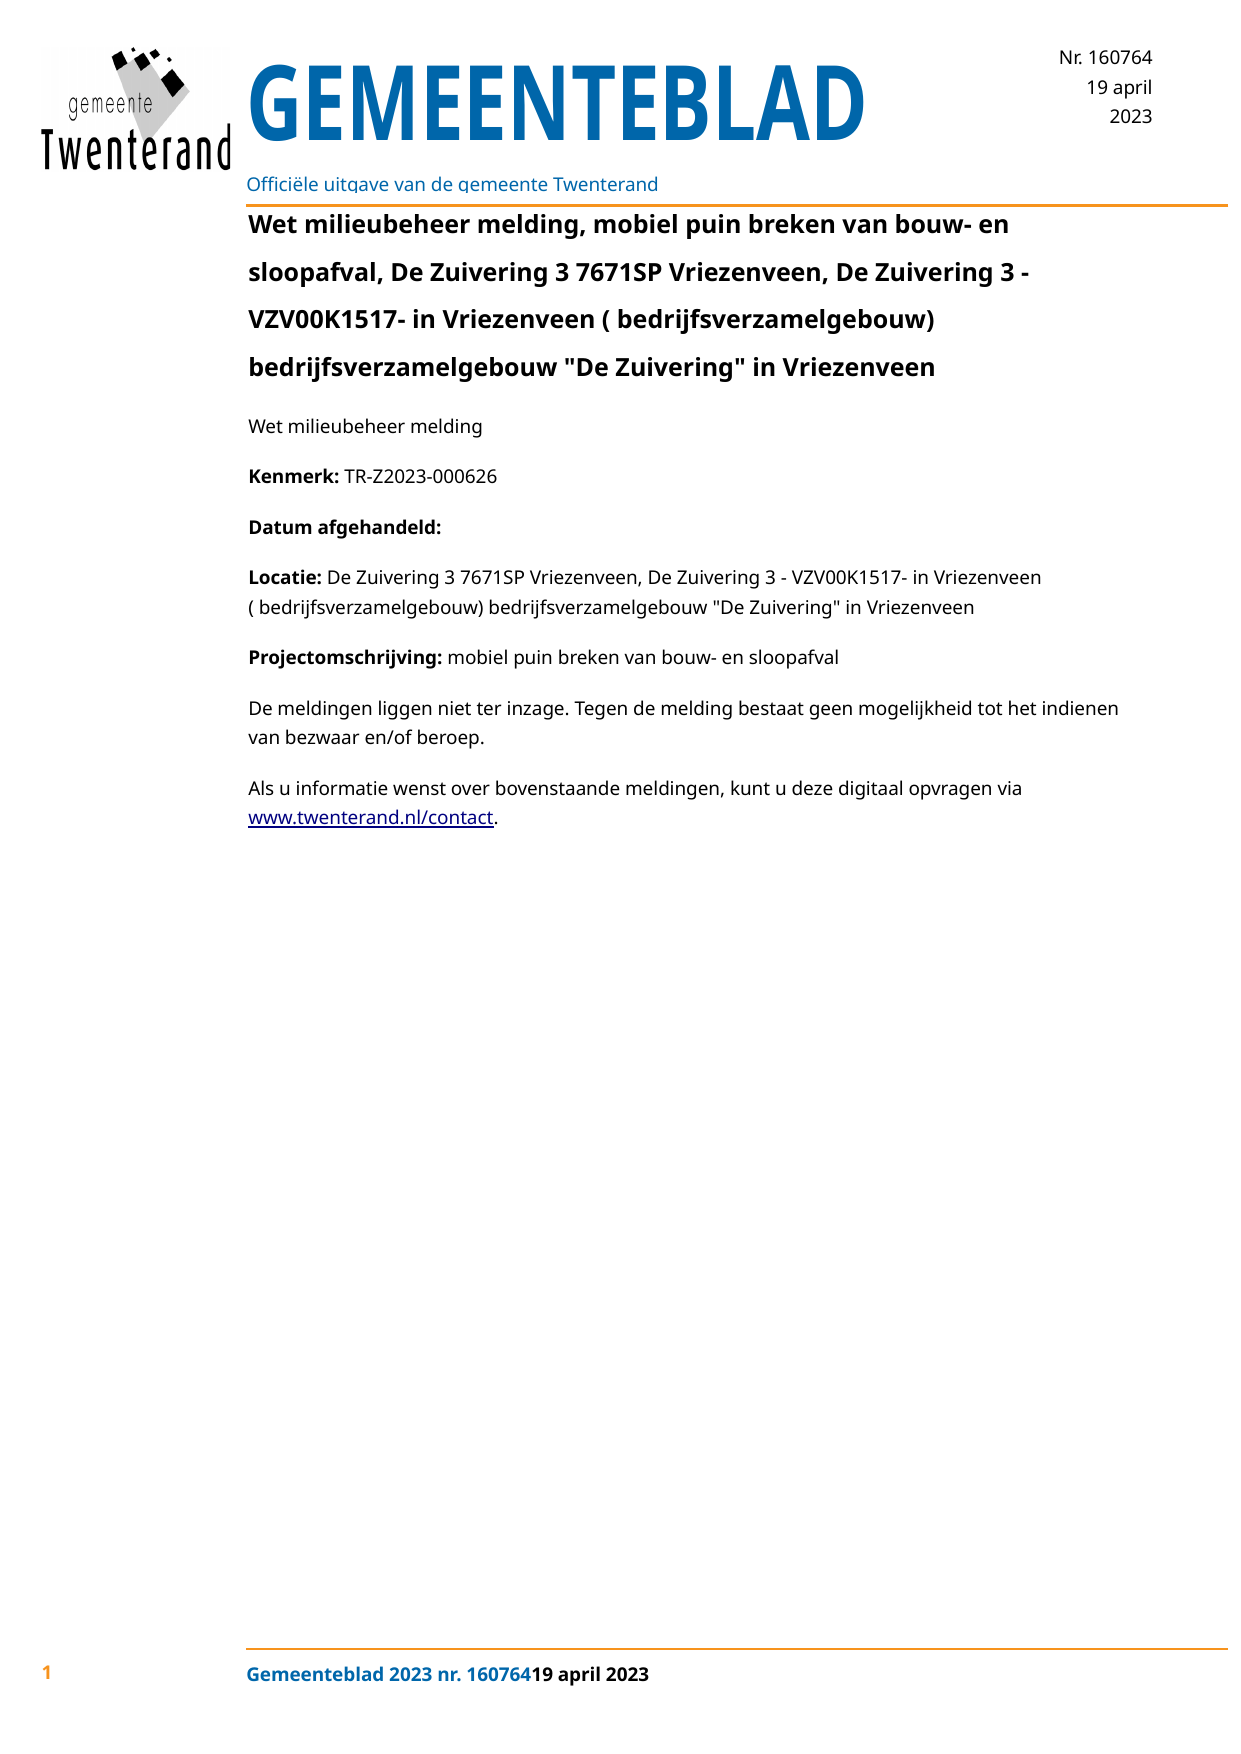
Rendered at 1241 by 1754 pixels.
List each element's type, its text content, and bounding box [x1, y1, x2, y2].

text De meldingen liggen niet ter inzage. Tegen de melding bestaat geen mogelijkheid tot het indienen van bezwaar en/of beroep. [248, 695, 1152, 750]
text Als u informatie wenst over bovenstaande meldingen, kunt u deze digitaal opvragen via www.twenterand.nl/contact. [248, 775, 1152, 830]
text Wet milieubeheer melding [248, 413, 1152, 439]
text Datum afgehandeld: [248, 514, 1152, 540]
text Wet milieubeheer melding, mobiel puin breken van bouw- en sloopafval, De Zuivering 3 7671SP Vriezenveen, De Zuivering 3 - VZV00K1517- in Vriezenveen ( bedrijfsverzamelgebouw) bedrijfsverzamelgebouw "De Zuivering" in Vriezenveen [248, 207, 1152, 384]
picture [41, 47, 231, 172]
text Locatie: De Zuivering 3 7671SP Vriezenveen, De Zuivering 3 - VZV00K1517- in Vriezenveen ( bedrijfsverzamelgebouw) bedrijfsverzamelgebouw "De Zuivering" in Vriezenveen [248, 564, 1152, 620]
text Projectomschrijving: mobiel puin breken van bouw- en sloopafval [248, 644, 1152, 670]
text Kenmerk: TR-Z2023-000626 [248, 463, 1152, 489]
